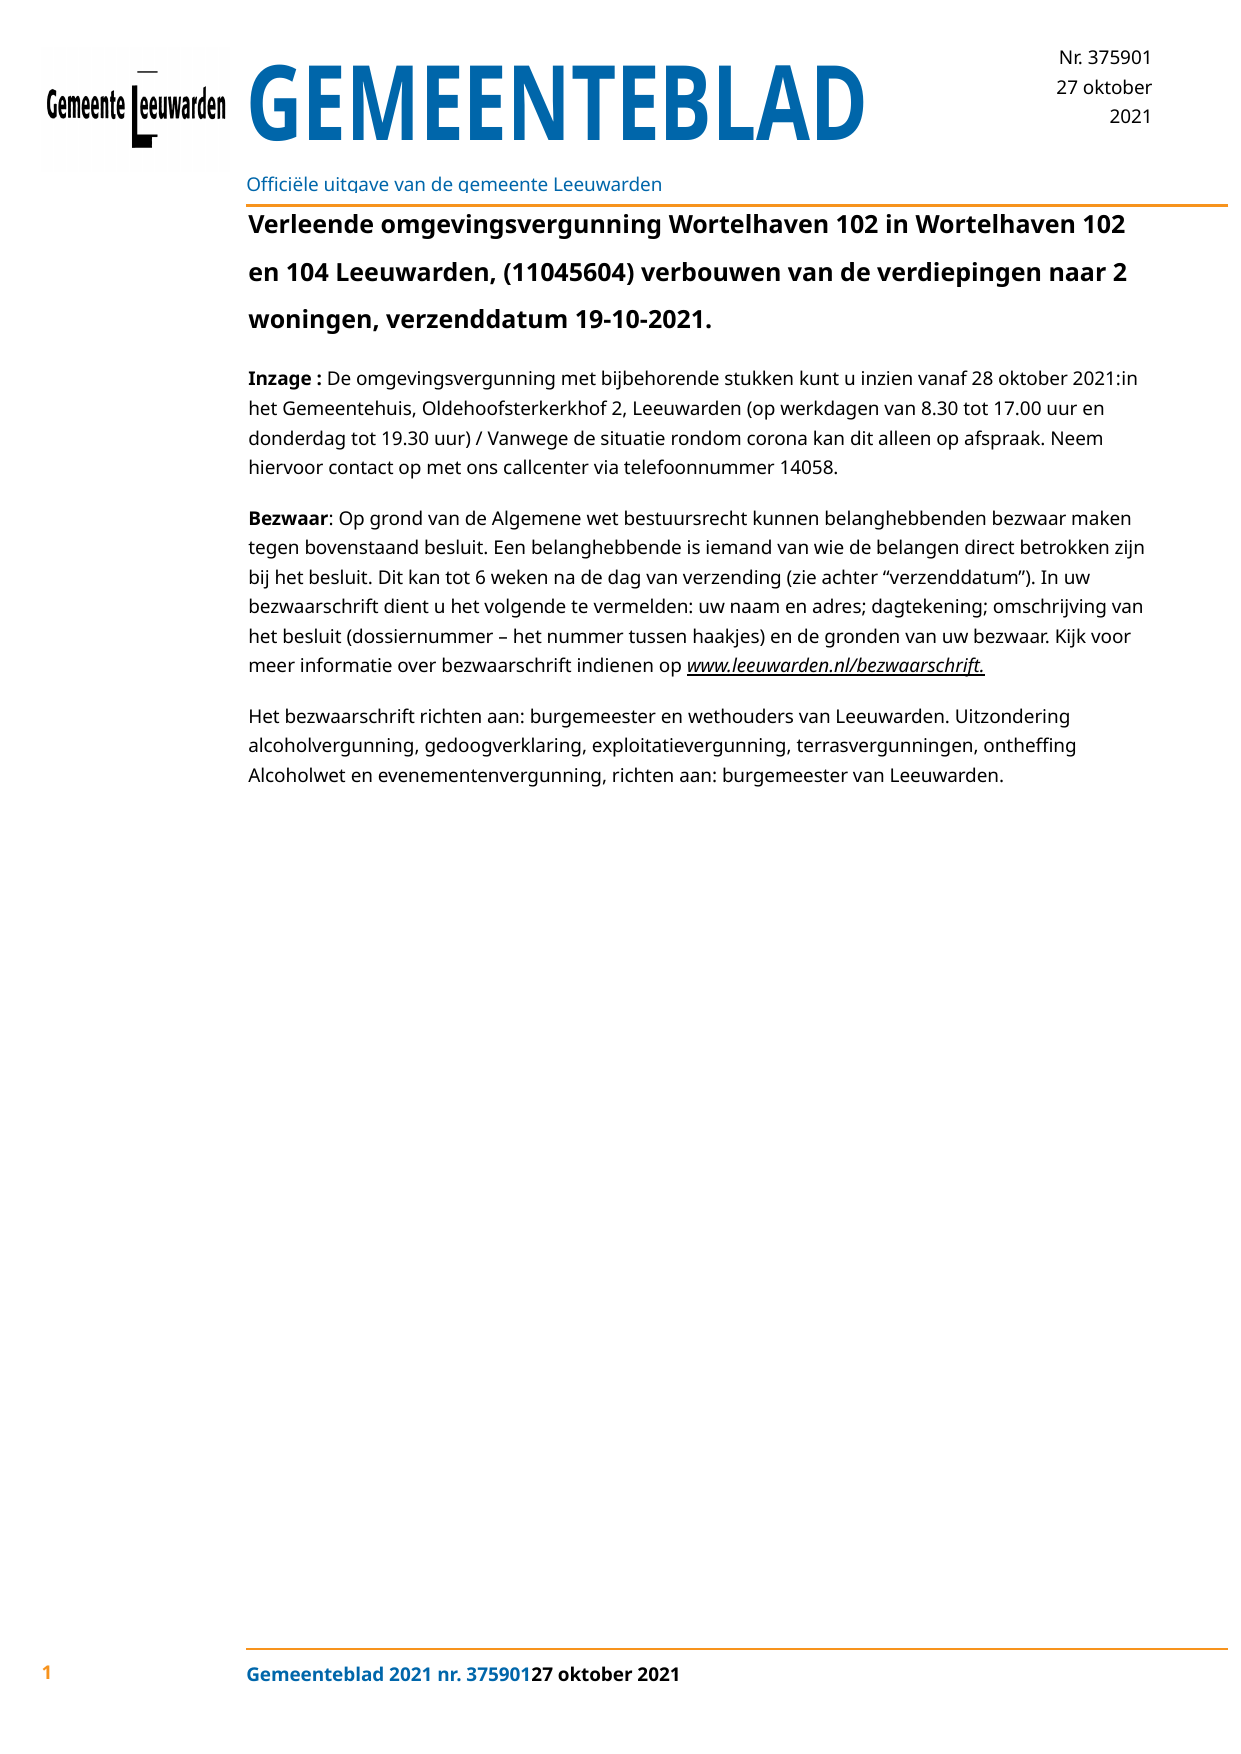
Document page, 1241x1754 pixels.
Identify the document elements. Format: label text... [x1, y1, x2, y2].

text Bezwaar: Op grond van de Algemene wet bestuursrecht kunnen belanghebbenden bezwaar maken tegen bovenstaand besluit. Een belanghebbende is iemand van wie de belangen direct betrokken zijn bij het besluit. Dit kan tot 6 weken na de dag van verzending (zie achter “verzenddatum”). In uw bezwaarschrift dient u het volgende te vermelden: uw naam en adres; dagtekening; omschrijving van het besluit (dossiernummer – het nummer tussen haakjes) en de gronden van uw bezwaar. Kijk voor meer informatie over bezwaarschrift indienen op www.leeuwarden.nl/bezwaarschrift. [248, 505, 1152, 678]
text Verleende omgevingsvergunning Wortelhaven 102 in Wortelhaven 102 en 104 Leeuwarden, (11045604) verbouwen van de verdiepingen naar 2 woningen, verzenddatum 19-10-2021. [248, 207, 1152, 336]
text Inzage : De omgevingsvergunning met bijbehorende stukken kunt u inzien vanaf 28 oktober 2021:in het Gemeentehuis, Oldehoofsterkerkhof 2, Leeuwarden (op werkdagen van 8.30 tot 17.00 uur en donderdag tot 19.30 uur) / Vanwege de situatie rondom corona kan dit alleen op afspraak. Neem hiervoor contact op met ons callcenter via telefoonnummer 14058. [248, 366, 1152, 480]
picture [41, 47, 231, 172]
text Het bezwaarschrift richten aan: burgemeester en wethouders van Leeuwarden. Uitzondering alcoholvergunning, gedoogverklaring, exploitatievergunning, terrasvergunningen, ontheffing Alcoholwet en evenementenvergunning, richten aan: burgemeester van Leeuwarden. [248, 703, 1152, 788]
